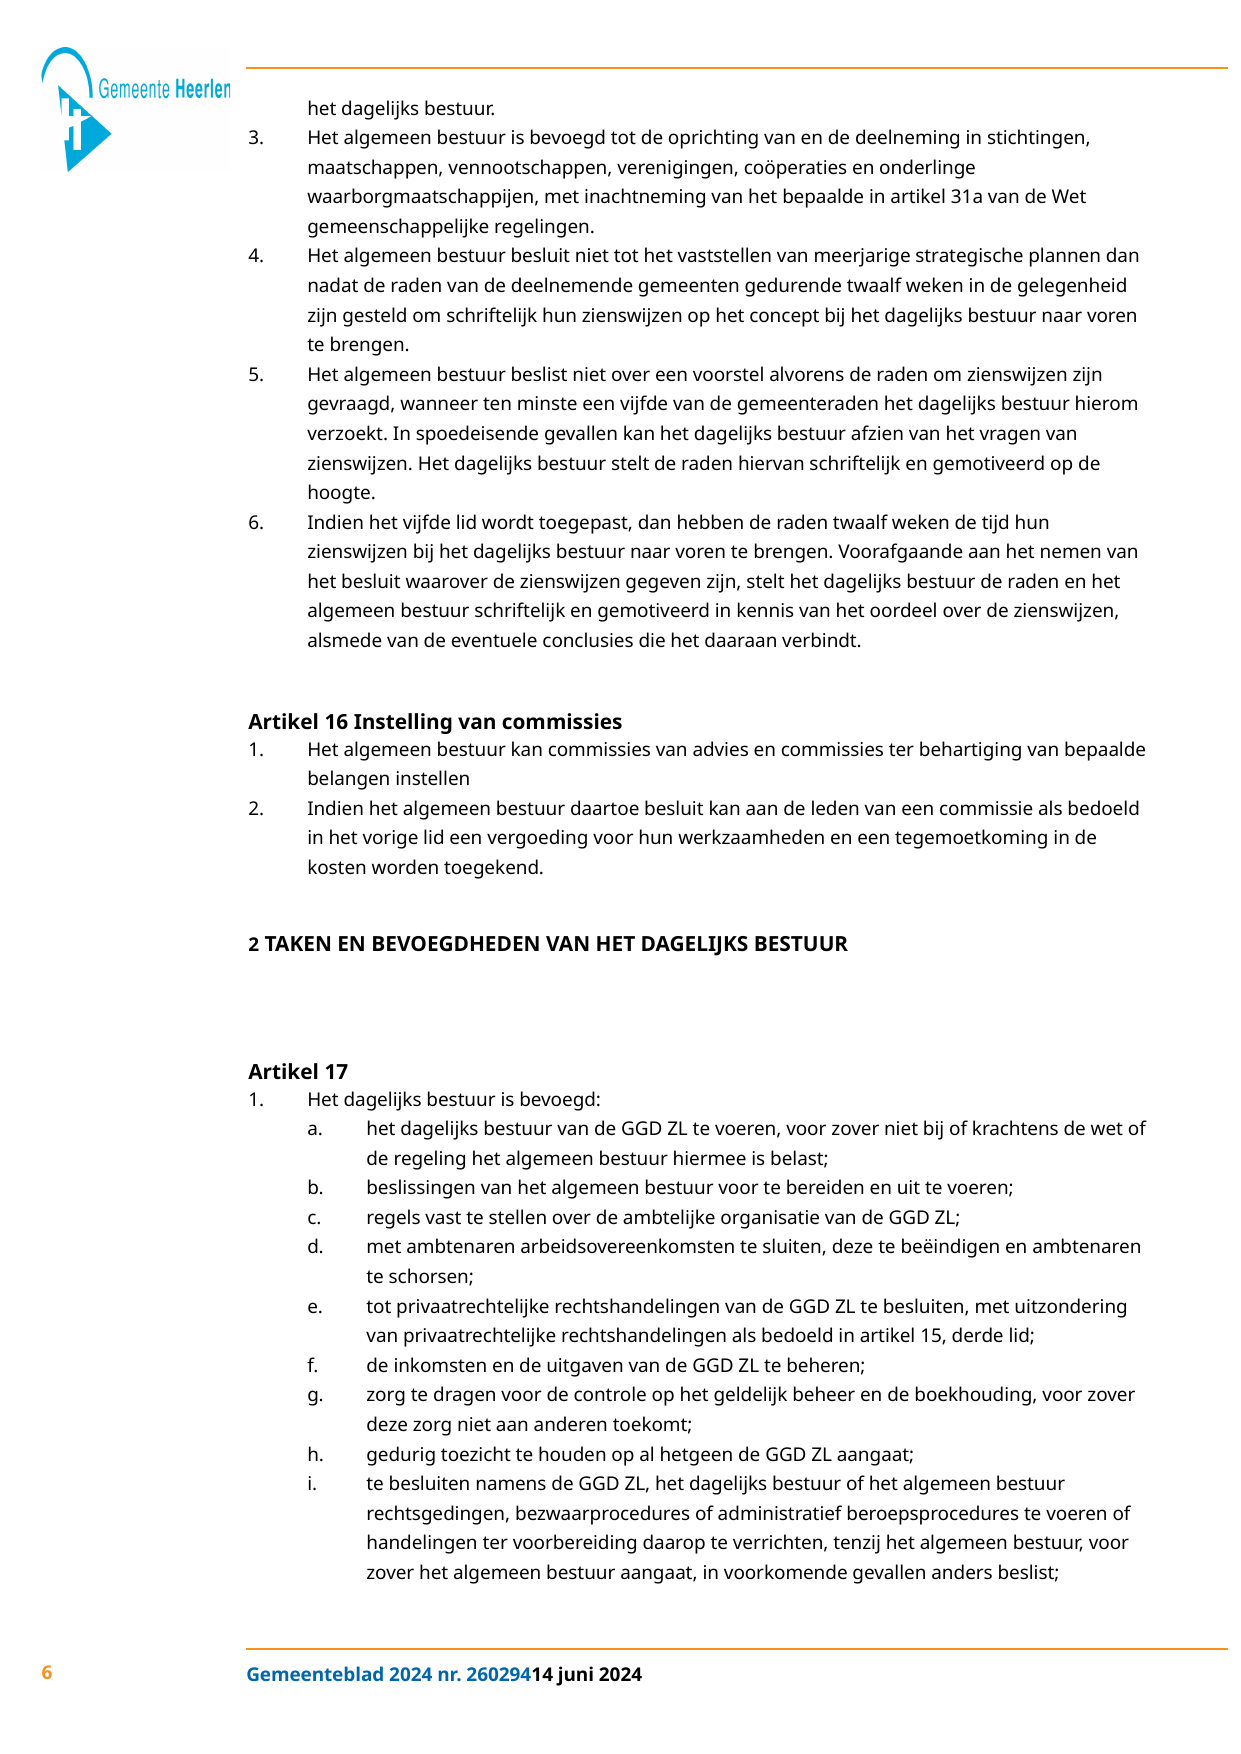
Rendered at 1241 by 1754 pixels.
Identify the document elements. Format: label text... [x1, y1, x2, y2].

list Het algemeen bestuur besluit niet tot het vaststellen van meerjarige strategische plannen dan nadat de raden van de deelnemende gemeenten gedurende twaalf weken in de gelegenheid zijn gesteld om schriftelijk hun zienswijzen op het concept bij het dagelijks bestuur naar voren te brengen. [248, 243, 1152, 357]
list beslissingen van het algemeen bestuur voor te bereiden en uit te voeren; [307, 1174, 1152, 1200]
list Het dagelijks bestuur is bevoegd: [248, 1086, 1152, 1112]
list Het algemeen bestuur beslist niet over een voorstel alvorens de raden om zienswijzen zijn gevraagd, wanneer ten minste een vijfde van de gemeenteraden het dagelijks bestuur hierom verzoekt. In spoedeisende gevallen kan het dagelijks bestuur afzien van het vragen van zienswijzen. Het dagelijks bestuur stelt de raden hiervan schriftelijk en gemotiveerd op de hoogte. [248, 361, 1152, 505]
text Artikel 16 Instelling van commissies [248, 707, 1152, 736]
picture [41, 47, 59, 70]
picture [41, 47, 231, 172]
list het dagelijks bestuur van de GGD ZL te voeren, voor zover niet bij of krachtens de wet of de regeling het algemeen bestuur hiermee is belast; [307, 1115, 1152, 1171]
list te besluiten namens de GGD ZL, het dagelijks bestuur of het algemeen bestuur rechtsgedingen, bezwaarprocedures of administratief beroepsprocedures te voeren of handelingen ter voorbereiding daarop te verrichten, tenzij het algemeen bestuur, voor zover het algemeen bestuur aangaat, in voorkomende gevallen anders beslist; [307, 1470, 1152, 1585]
list met ambtenaren arbeidsovereenkomsten te sluiten, deze te beëindigen en ambtenaren te schorsen; [307, 1234, 1152, 1289]
text Artikel 17 [248, 1057, 1152, 1086]
list het dagelijks bestuur. [248, 95, 1152, 121]
list Indien het vijfde lid wordt toegepast, dan hebben de raden twaalf weken de tijd hun zienswijzen bij het dagelijks bestuur naar voren te brengen. Voorafgaande aan het nemen van het besluit waarover de zienswijzen gegeven zijn, stelt het dagelijks bestuur de raden en het algemeen bestuur schriftelijk en gemotiveerd in kennis van het oordeel over de zienswijzen, alsmede van de eventuele conclusies die het daaraan verbindt. [248, 509, 1152, 653]
list Het algemeen bestuur is bevoegd tot de oprichting van en de deelneming in stichtingen, maatschappen, vennootschappen, verenigingen, coöperaties en onderlinge waarborgmaatschappijen, met inachtneming van het bepaalde in artikel 31a van de Wet gemeenschappelijke regelingen. [248, 124, 1152, 239]
list regels vast te stellen over de ambtelijke organisatie van de GGD ZL; [307, 1204, 1152, 1230]
list Het algemeen bestuur kan commissies van advies en commissies ter behartiging van bepaalde belangen instellen [248, 736, 1152, 791]
list tot privaatrechtelijke rechtshandelingen van de GGD ZL te besluiten, met uitzondering van privaatrechtelijke rechtshandelingen als bedoeld in artikel 15, derde lid; [307, 1293, 1152, 1348]
list gedurig toezicht te houden op al hetgeen de GGD ZL aangaat; [307, 1441, 1152, 1467]
list de inkomsten en de uitgaven van de GGD ZL te beheren; [307, 1352, 1152, 1378]
list zorg te dragen voor de controle op het geldelijk beheer en de boekhouding, voor zover deze zorg niet aan anderen toekomt; [307, 1382, 1152, 1437]
text 2 TAKEN EN BEVOEGDHEDEN VAN HET DAGELIJKS BESTUUR [248, 929, 1152, 958]
list Indien het algemeen bestuur daartoe besluit kan aan de leden van een commissie als bedoeld in het vorige lid een vergoeding voor hun werkzaamheden en een tegemoetkoming in de kosten worden toegekend. [248, 795, 1152, 880]
